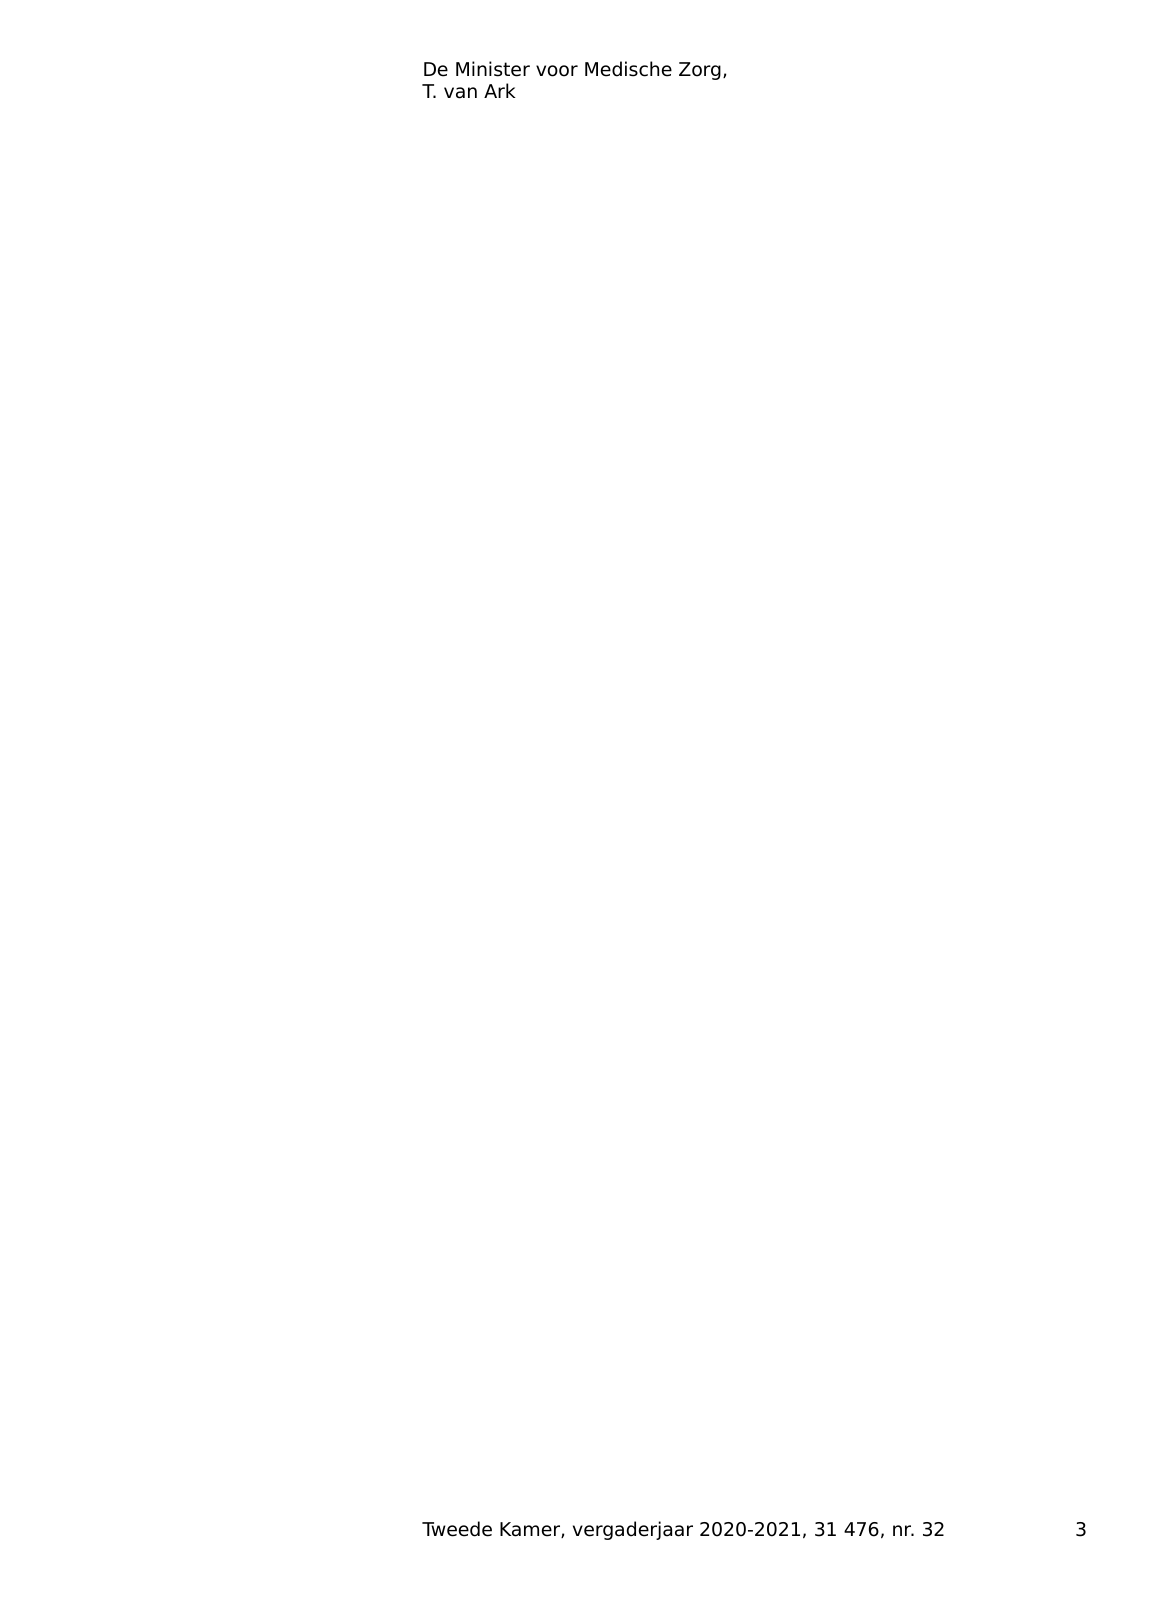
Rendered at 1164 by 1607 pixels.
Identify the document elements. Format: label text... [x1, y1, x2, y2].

text De Minister voor Medische Zorg, T. van Ark [422, 59, 1087, 103]
